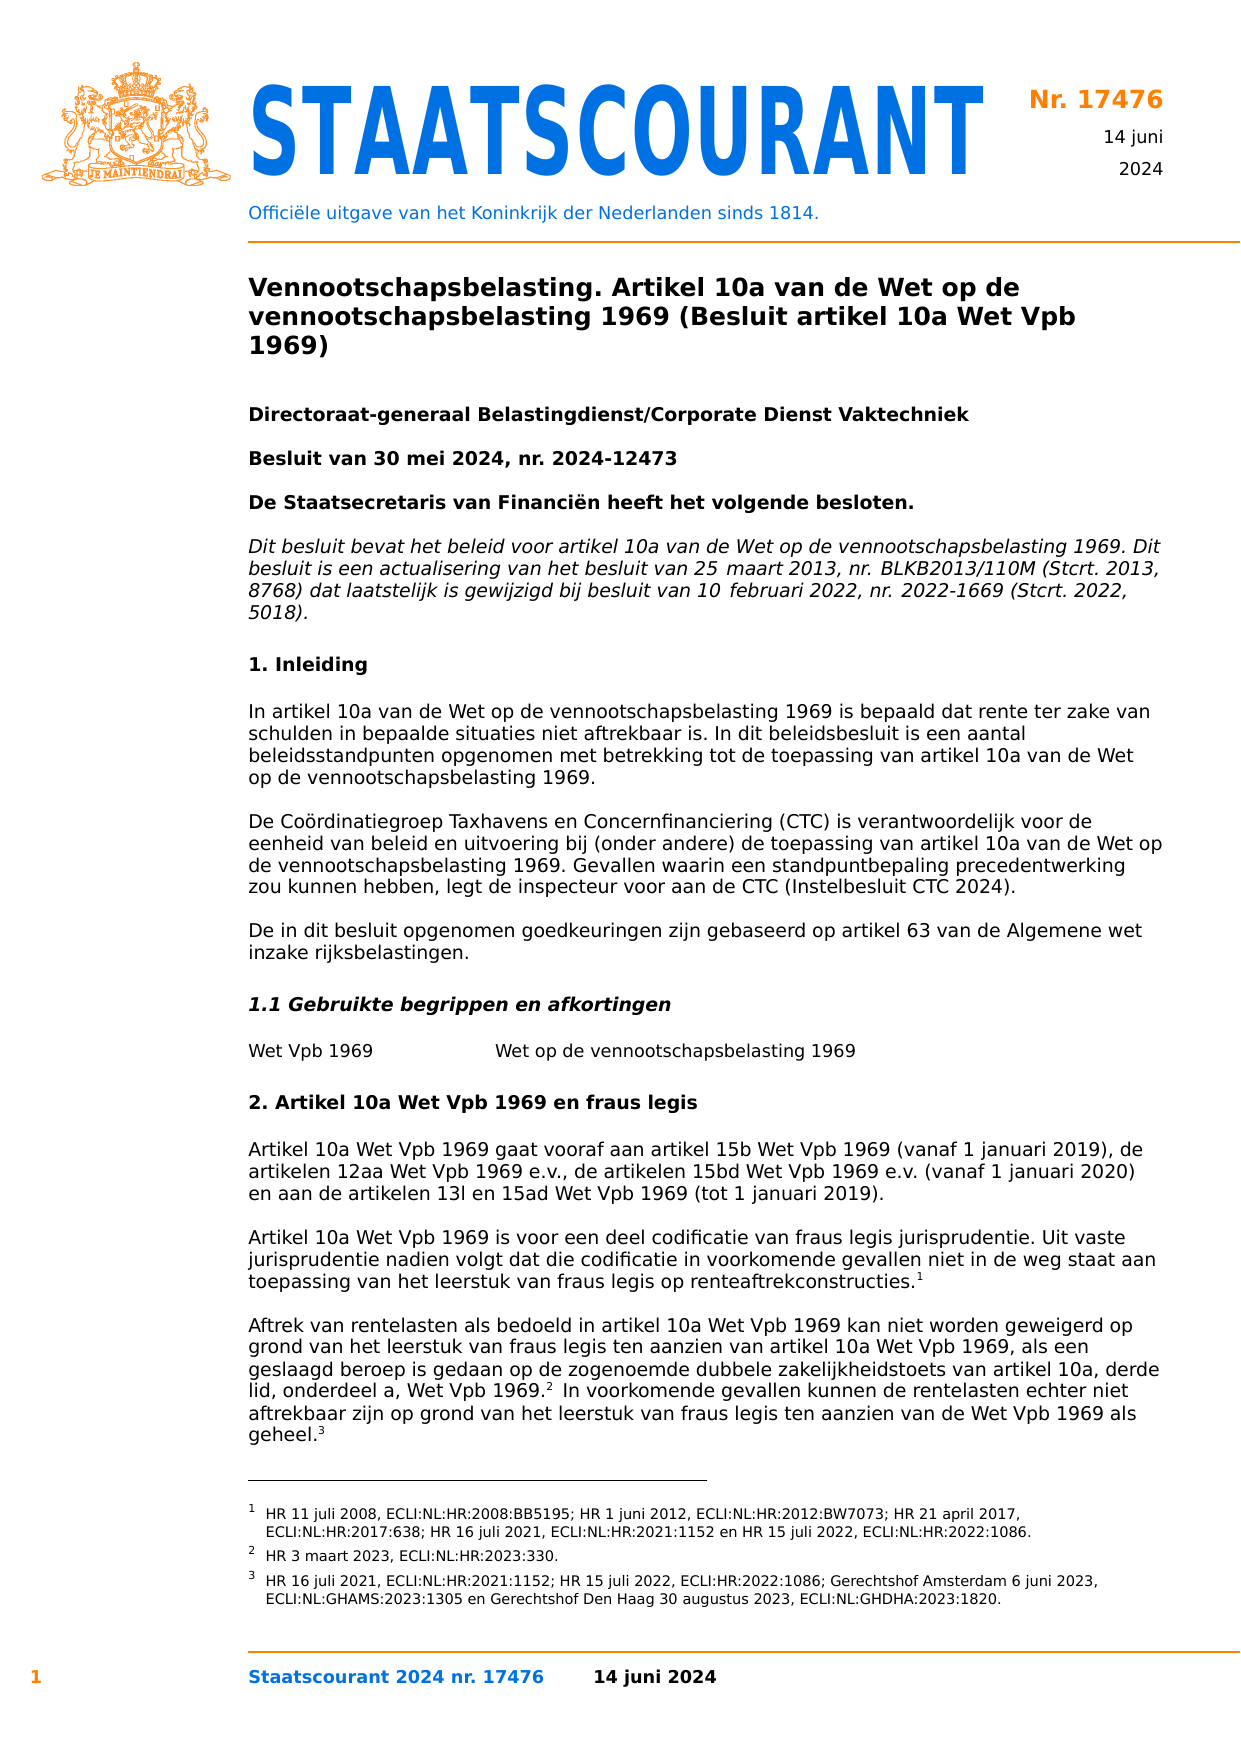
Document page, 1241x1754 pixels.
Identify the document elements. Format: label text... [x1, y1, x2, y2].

table_header STAATSCOURANT [248, 62, 998, 203]
text Directoraat-generaal Belastingdienst/Corporate Dienst Vaktechniek [248, 404, 1163, 426]
table_header [25, 62, 248, 241]
text HR 11 juli 2008, ECLI:NL:HR:2008:BB5195; HR 1 juni 2012, ECLI:NL:HR:2012:BW7073; HR 21 april 2017, ECLI:NL:HR:2017:638; HR 16 juli 2021, ECLI:NL:HR:2021:1152 en HR 15 juli 2022, ECLI:NL:HR:2022:1086. [248, 1502, 1163, 1541]
text De Coördinatiegroep Taxhavens en Concernfinanciering (CTC) is verantwoordelijk voor de eenheid van beleid en uitvoering bij (onder andere) de toepassing van artikel 10a van de Wet op de vennootschapsbelasting 1969. Gevallen waarin een standpuntbepaling precedentwerking zou kunnen hebben, legt de inspecteur voor aan de CTC (Instelbesluit CTC 2024). [248, 811, 1163, 898]
table_header Wet op de vennootschapsbelasting 1969 [489, 1041, 1163, 1062]
text In artikel 10a van de Wet op de vennootschapsbelasting 1969 is bepaald dat rente ter zake van schulden in bepaalde situaties niet aftrekbaar is. In dit beleidsbesluit is een aantal beleidsstandpunten opgenomen met betrekking tot de toepassing van artikel 10a van de Wet op de vennootschapsbelasting 1969. [248, 701, 1163, 789]
text Besluit van 30 mei 2024, nr. 2024-12473 [248, 448, 1163, 470]
text Dit besluit bevat het beleid voor artikel 10a van de Wet op de vennootschapsbelasting 1969. Dit besluit is een actualisering van het besluit van 25 maart 2013, nr. BLKB2013/110M (Stcrt. 2013, 8768) dat laatstelijk is gewijzigd bij besluit van 10 februari 2022, nr. 2022-1669 (Stcrt. 2022, 5018). [248, 536, 1163, 624]
text Artikel 10a Wet Vpb 1969 gaat vooraf aan artikel 15b Wet Vpb 1969 (vanaf 1 januari 2019), de artikelen 12aa Wet Vpb 1969 e.v., de artikelen 15bd Wet Vpb 1969 e.v. (vanaf 1 januari 2020) en aan de artikelen 13l en 15ad Wet Vpb 1969 (tot 1 januari 2019). [248, 1139, 1163, 1205]
table_cell Officiële uitgave van het Koninkrijk der Nederlanden sinds 1814. [248, 203, 1240, 241]
table_header Nr. 17476 [998, 62, 1240, 121]
subtitle Vennootschapsbelasting. Artikel 10a van de Wet op de vennootschapsbelasting 1969 (Besluit artikel 10a Wet Vpb 1969) [248, 273, 1163, 361]
text De Staatsecretaris van Financiën heeft het volgende besloten. [248, 492, 1163, 514]
text Aftrek van rentelasten als bedoeld in artikel 10a Wet Vpb 1969 kan niet worden geweigerd op grond van het leerstuk van fraus legis ten aanzien van artikel 10a Wet Vpb 1969, als een geslaagd beroep is gedaan op de zogenoemde dubbele zakelijkheidstoets van artikel 10a, derde lid, onderdeel a, Wet Vpb 1969. In voorkomende gevallen kunnen de rentelasten echter niet aftrekbaar zijn op grond van het leerstuk van fraus legis ten aanzien van de Wet Vpb 1969 als geheel. [248, 1314, 1163, 1446]
subtitle 1.1 Gebruikte begrippen en afkortingen [248, 994, 1163, 1016]
table_header Wet Vpb 1969 [248, 1041, 489, 1062]
text HR 3 maart 2023, ECLI:NL:HR:2023:330. [248, 1544, 1163, 1566]
text HR 16 juli 2021, ECLI:NL:HR:2021:1152; HR 15 juli 2022, ECLI:HR:2022:1086; Gerechtshof Amsterdam 6 juni 2023, ECLI:NL:GHAMS:2023:1305 en Gerechtshof Den Haag 30 augustus 2023, ECLI:NL:GHDHA:2023:1820. [248, 1569, 1163, 1608]
subtitle 2. Artikel 10a Wet Vpb 1969 en fraus legis [248, 1092, 1163, 1114]
text Artikel 10a Wet Vpb 1969 is voor een deel codificatie van fraus legis jurisprudentie. Uit vaste jurisprudentie nadien volgt dat die codificatie in voorkomende gevallen niet in de weg staat aan toepassing van het leerstuk van fraus legis op renteaftrekconstructies. [248, 1227, 1163, 1293]
text De in dit besluit opgenomen goedkeuringen zijn gebaseerd op artikel 63 van de Algemene wet inzake rijksbelastingen. [248, 920, 1163, 964]
table_cell 14 juni [998, 121, 1240, 153]
table_cell 2024 [998, 153, 1240, 203]
subtitle 1. Inleiding [248, 654, 1163, 676]
picture [41, 62, 231, 186]
